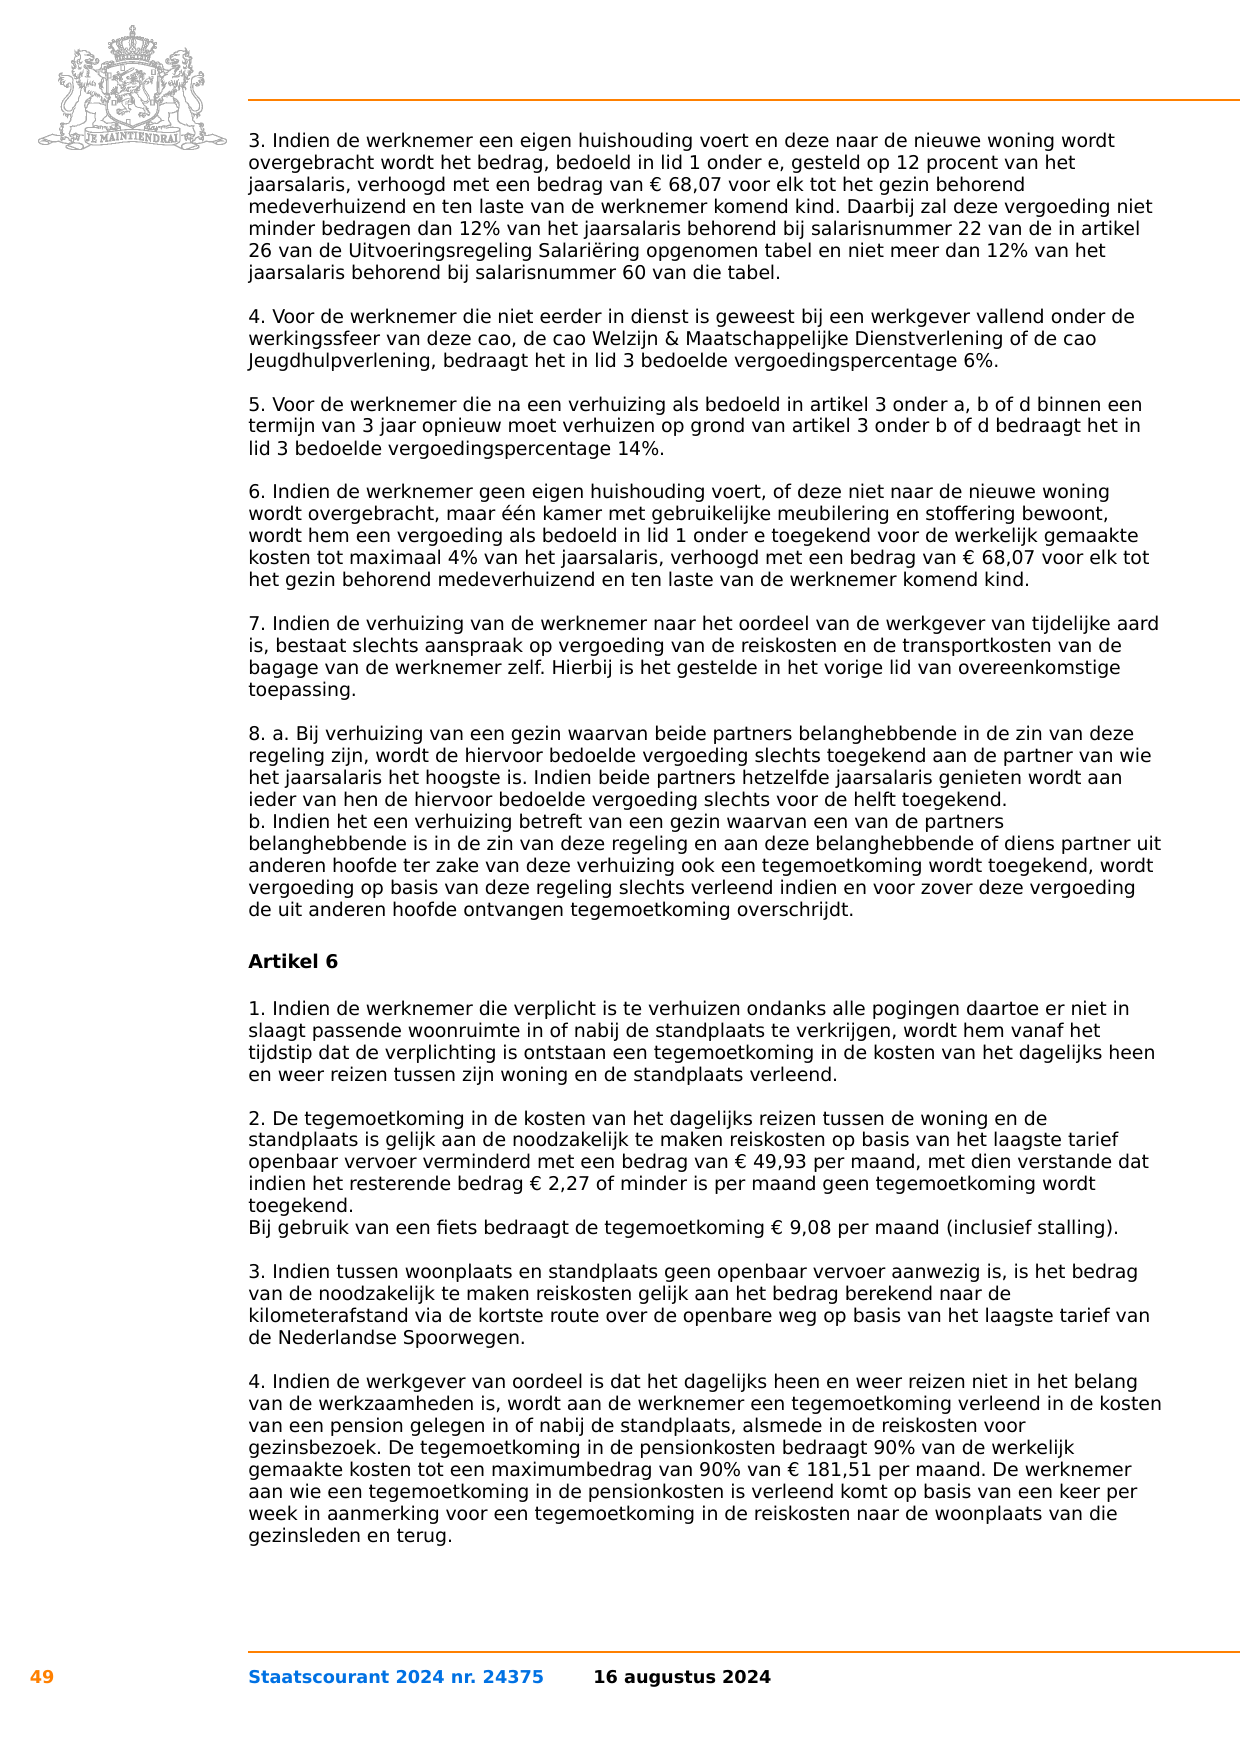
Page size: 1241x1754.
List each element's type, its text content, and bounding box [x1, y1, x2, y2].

text 1. Indien de werknemer die verplicht is te verhuizen ondanks alle pogingen daartoe er niet in slaagt passende woonruimte in of nabij de standplaats te verkrijgen, wordt hem vanaf het tijdstip dat de verplichting is ontstaan een tegemoetkoming in de kosten van het dagelijks heen en weer reizen tussen zijn woning en de standplaats verleend. [248, 998, 1163, 1086]
text 7. Indien de verhuizing van de werknemer naar het oordeel van de werkgever van tijdelijke aard is, bestaat slechts aanspraak op vergoeding van de reiskosten en de transportkosten van de bagage van de werknemer zelf. Hierbij is het gestelde in het vorige lid van overeenkomstige toepassing. [248, 613, 1163, 701]
text b. Indien het een verhuizing betreft van een gezin waarvan een van de partners belanghebbende is in de zin van deze regeling en aan deze belanghebbende of diens partner uit anderen hoofde ter zake van deze verhuizing ook een tegemoetkoming wordt toegekend, wordt vergoeding op basis van deze regeling slechts verleend indien en voor zover deze vergoeding de uit anderen hoofde ontvangen tegemoetkoming overschrijdt. [248, 811, 1163, 921]
subtitle Artikel 6 [248, 951, 1163, 973]
text 6. Indien de werknemer geen eigen huishouding voert, of deze niet naar de nieuwe woning wordt overgebracht, maar één kamer met gebruikelijke meubilering en stoffering bewoont, wordt hem een vergoeding als bedoeld in lid 1 onder e toegekend voor de werkelijk gemaakte kosten tot maximaal 4% van het jaarsalaris, verhoogd met een bedrag van € 68,07 voor elk tot het gezin behorend medeverhuizend en ten laste van de werknemer komend kind. [248, 481, 1163, 591]
text Bij gebruik van een fiets bedraagt de tegemoetkoming € 9,08 per maand (inclusief stalling). [248, 1217, 1163, 1239]
text 5. Voor de werknemer die na een verhuizing als bedoeld in artikel 3 onder a, b of d binnen een termijn van 3 jaar opnieuw moet verhuizen op grond van artikel 3 onder b of d bedraagt het in lid 3 bedoelde vergoedingspercentage 14%. [248, 393, 1163, 459]
text 3. Indien de werknemer een eigen huishouding voert en deze naar de nieuwe woning wordt overgebracht wordt het bedrag, bedoeld in lid 1 onder e, gesteld op 12 procent van het jaarsalaris, verhoogd met een bedrag van € 68,07 voor elk tot het gezin behorend medeverhuizend en ten laste van de werknemer komend kind. Daarbij zal deze vergoeding niet minder bedragen dan 12% van het jaarsalaris behorend bij salarisnummer 22 van de in artikel 26 van de Uitvoeringsregeling Salariëring opgenomen tabel en niet meer dan 12% van het jaarsalaris behorend bij salarisnummer 60 van die tabel. [248, 130, 1163, 284]
text 4. Voor de werknemer die niet eerder in dienst is geweest bij een werkgever vallend onder de werkingssfeer van deze cao, de cao Welzijn & Maatschappelijke Dienstverlening of de cao Jeugdhulpverlening, bedraagt het in lid 3 bedoelde vergoedingspercentage 6%. [248, 306, 1163, 372]
text 8. a. Bij verhuizing van een gezin waarvan beide partners belanghebbende in de zin van deze regeling zijn, wordt de hiervoor bedoelde vergoeding slechts toegekend aan de partner van wie het jaarsalaris het hoogste is. Indien beide partners hetzelfde jaarsalaris genieten wordt aan ieder van hen de hiervoor bedoelde vergoeding slechts voor de helft toegekend. [248, 723, 1163, 811]
text 2. De tegemoetkoming in de kosten van het dagelijks reizen tussen de woning en de standplaats is gelijk aan de noodzakelijk te maken reiskosten op basis van het laagste tarief openbaar vervoer verminderd met een bedrag van € 49,93 per maand, met dien verstande dat indien het resterende bedrag € 2,27 of minder is per maand geen tegemoetkoming wordt toegekend. [248, 1107, 1163, 1217]
picture [38, 25, 227, 150]
text 4. Indien de werkgever van oordeel is dat het dagelijks heen en weer reizen niet in het belang van de werkzaamheden is, wordt aan de werknemer een tegemoetkoming verleend in de kosten van een pension gelegen in of nabij de standplaats, alsmede in de reiskosten voor gezinsbezoek. De tegemoetkoming in de pensionkosten bedraagt 90% van de werkelijk gemaakte kosten tot een maximumbedrag van 90% van € 181,51 per maand. De werknemer aan wie een tegemoetkoming in de pensionkosten is verleend komt op basis van een keer per week in aanmerking voor een tegemoetkoming in de reiskosten naar de woonplaats van die gezinsleden en terug. [248, 1371, 1163, 1547]
text 3. Indien tussen woonplaats en standplaats geen openbaar vervoer aanwezig is, is het bedrag van de noodzakelijk te maken reiskosten gelijk aan het bedrag berekend naar de kilometerafstand via de kortste route over de openbare weg op basis van het laagste tarief van de Nederlandse Spoorwegen. [248, 1261, 1163, 1349]
